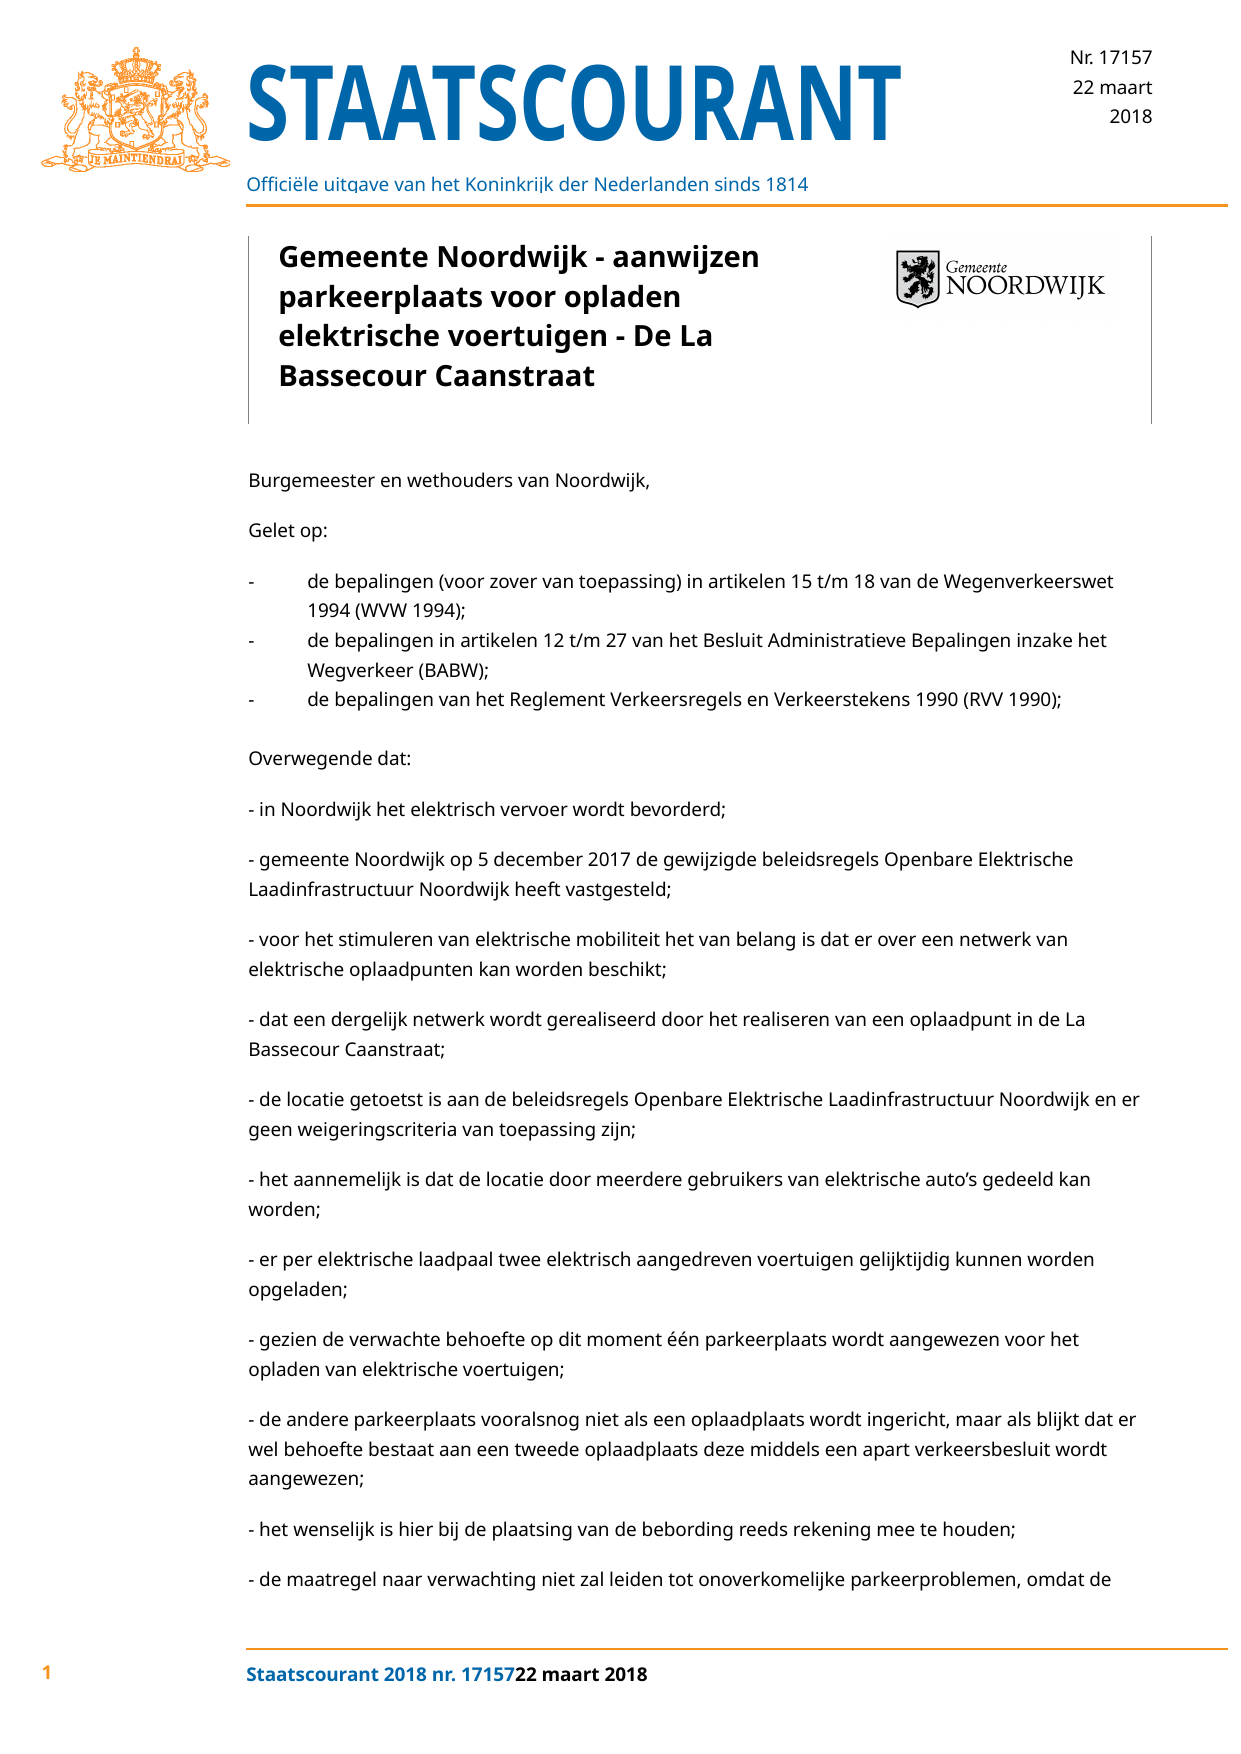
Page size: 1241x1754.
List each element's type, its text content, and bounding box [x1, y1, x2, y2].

text - de locatie getoetst is aan de beleidsregels Openbare Elektrische Laadinfrastructuur Noordwijk en er geen weigeringscriteria van toepassing zijn; [248, 1086, 1152, 1142]
text Gelet op: [248, 518, 1152, 543]
text - in Noordwijk het elektrisch vervoer wordt bevorderd; [248, 796, 1152, 822]
text - voor het stimuleren van elektrische mobiliteit het van belang is dat er over een netwerk van elektrische oplaadpunten kan worden beschikt; [248, 926, 1152, 982]
picture [882, 236, 1119, 323]
text - er per elektrische laadpaal twee elektrisch aangedreven voertuigen gelijktijdig kunnen worden opgeladen; [248, 1246, 1152, 1302]
table_header [850, 236, 882, 322]
text - het wenselijk is hier bij de plaatsing van de bebording reeds rekening mee te houden; [248, 1516, 1152, 1542]
text Burgemeester en wethouders van Noordwijk, [248, 467, 1152, 493]
text - het aannemelijk is dat de locatie door meerdere gebruikers van elektrische auto’s gedeeld kan worden; [248, 1166, 1152, 1222]
table_header [850, 323, 1151, 424]
text - dat een dergelijk netwerk wordt gerealiseerd door het realiseren van een oplaadpunt in de La Bassecour Caanstraat; [248, 1006, 1152, 1062]
text - de andere parkeerplaats vooralsnog niet als een oplaadplaats wordt ingericht, maar als blijkt dat er wel behoefte bestaat aan een tweede oplaadplaats deze middels een apart verkeersbesluit wordt aangewezen; [248, 1406, 1152, 1491]
table_header Gemeente Noordwijk - aanwijzen parkeerplaats voor opladen elektrische voertuigen - De La Bassecour Caanstraat [249, 236, 850, 424]
text - gezien de verwachte behoefte op dit moment één parkeerplaats wordt aangewezen voor het opladen van elektrische voertuigen; [248, 1326, 1152, 1382]
list de bepalingen (voor zover van toepassing) in artikelen 15 t/m 18 van de Wegenverkeerswet 1994 (WVW 1994); [248, 568, 1152, 623]
list de bepalingen van het Reglement Verkeersregels en Verkeerstekens 1990 (RVV 1990); [248, 686, 1152, 712]
text - gemeente Noordwijk op 5 december 2017 de gewijzigde beleidsregels Openbare Elektrische Laadinfrastructuur Noordwijk heeft vastgesteld; [248, 846, 1152, 902]
table_header [1119, 236, 1151, 322]
text Overwegende dat: [248, 746, 1152, 771]
list de bepalingen in artikelen 12 t/m 27 van het Besluit Administratieve Bepalingen inzake het Wegverkeer (BABW); [248, 627, 1152, 683]
text - de maatregel naar verwachting niet zal leiden tot onoverkomelijke parkeerproblemen, omdat de [248, 1566, 1152, 1592]
picture [41, 47, 231, 172]
